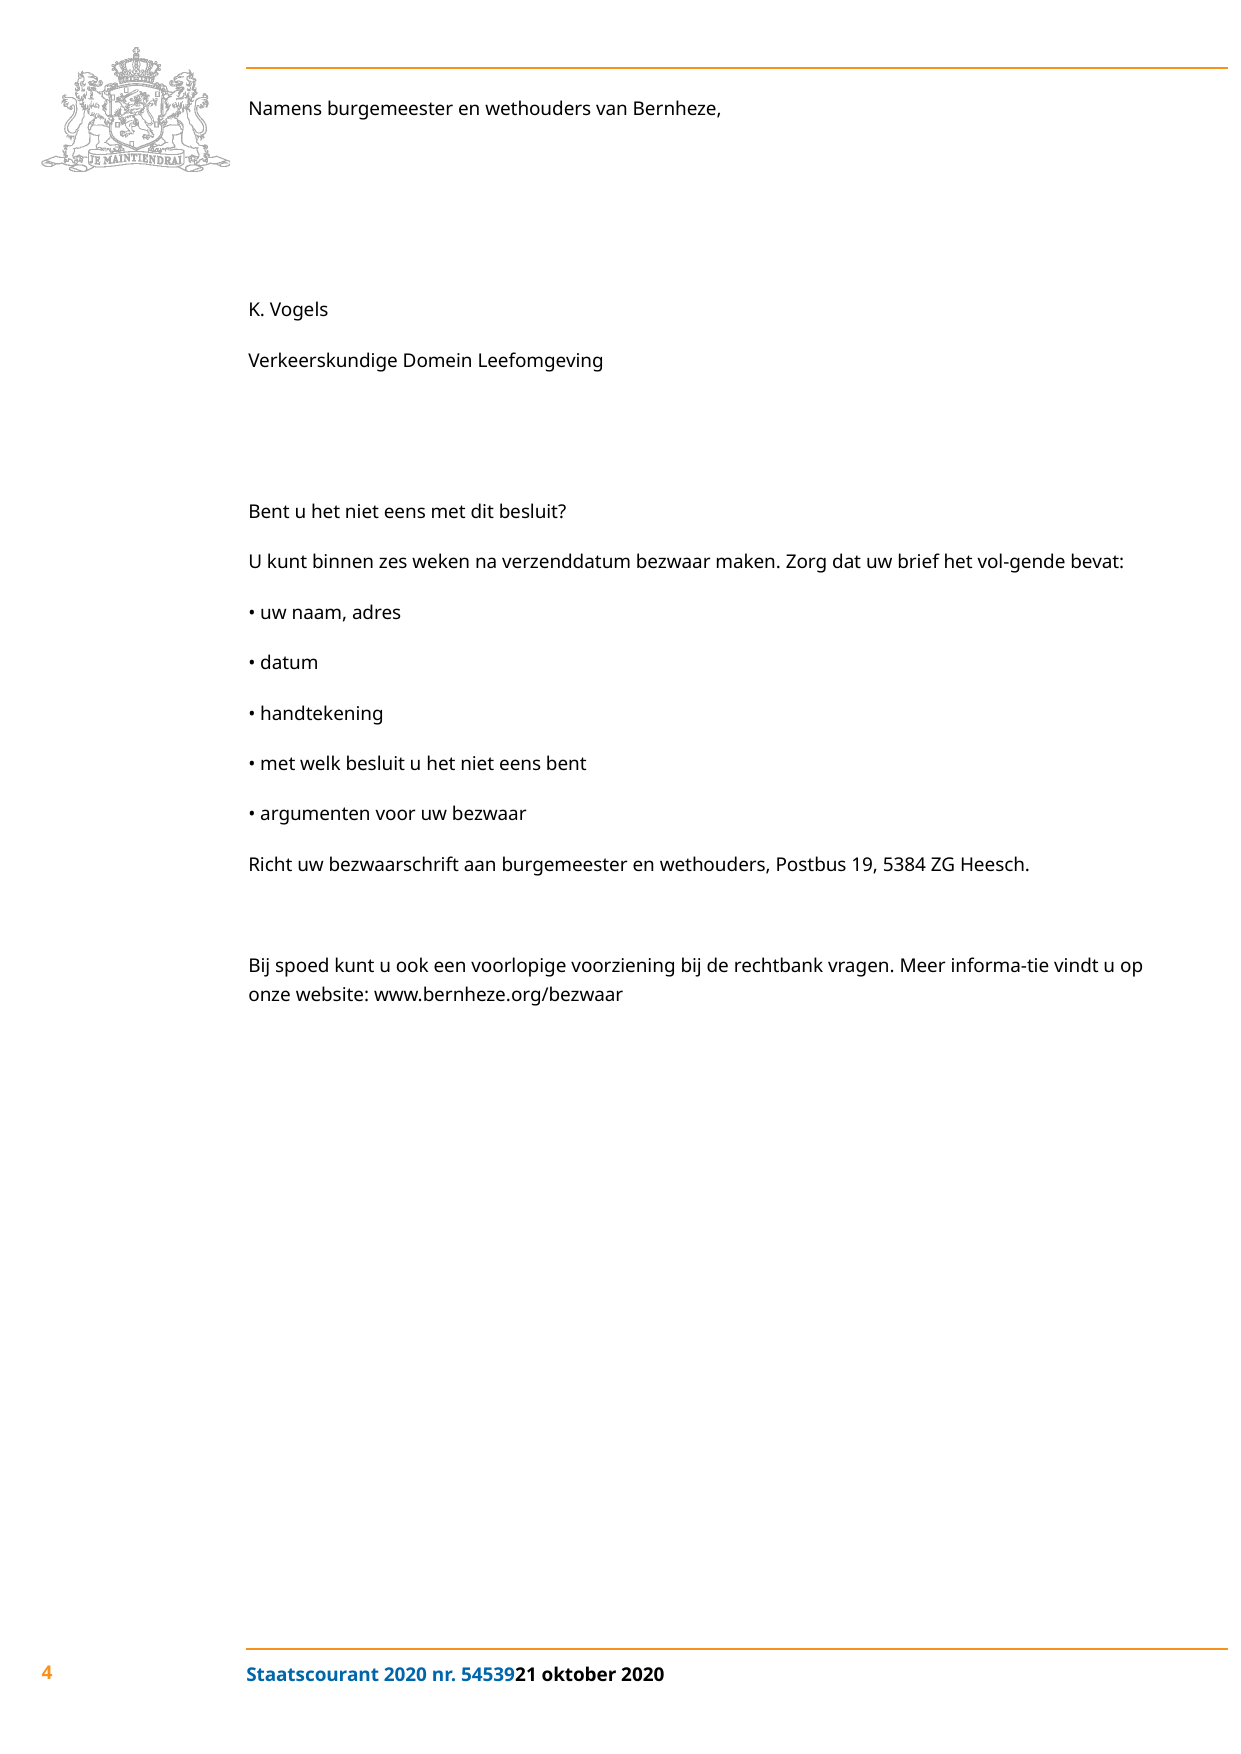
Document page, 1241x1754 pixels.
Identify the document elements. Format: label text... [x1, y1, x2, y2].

text Namens burgemeester en wethouders van Bernheze, [248, 95, 1152, 121]
text K. Vogels [248, 296, 1152, 322]
text • handtekening [248, 700, 1152, 726]
text Bent u het niet eens met dit besluit? [248, 498, 1152, 524]
picture [41, 47, 231, 172]
text Richt uw bezwaarschrift aan burgemeester en wethouders, Postbus 19, 5384 ZG Heesch. [248, 851, 1152, 877]
text • uw naam, adres [248, 599, 1152, 625]
text Verkeerskundige Domein Leefomgeving [248, 347, 1152, 373]
text • argumenten voor uw bezwaar [248, 801, 1152, 826]
text • met welk besluit u het niet eens bent [248, 750, 1152, 776]
text • datum [248, 649, 1152, 675]
text U kunt binnen zes weken na verzenddatum bezwaar maken. Zorg dat uw brief het vol-gende bevat: [248, 548, 1152, 574]
text Bij spoed kunt u ook een voorlopige voorziening bij de rechtbank vragen. Meer informa-tie vindt u op onze website: www.bernheze.org/bezwaar [248, 952, 1152, 1007]
